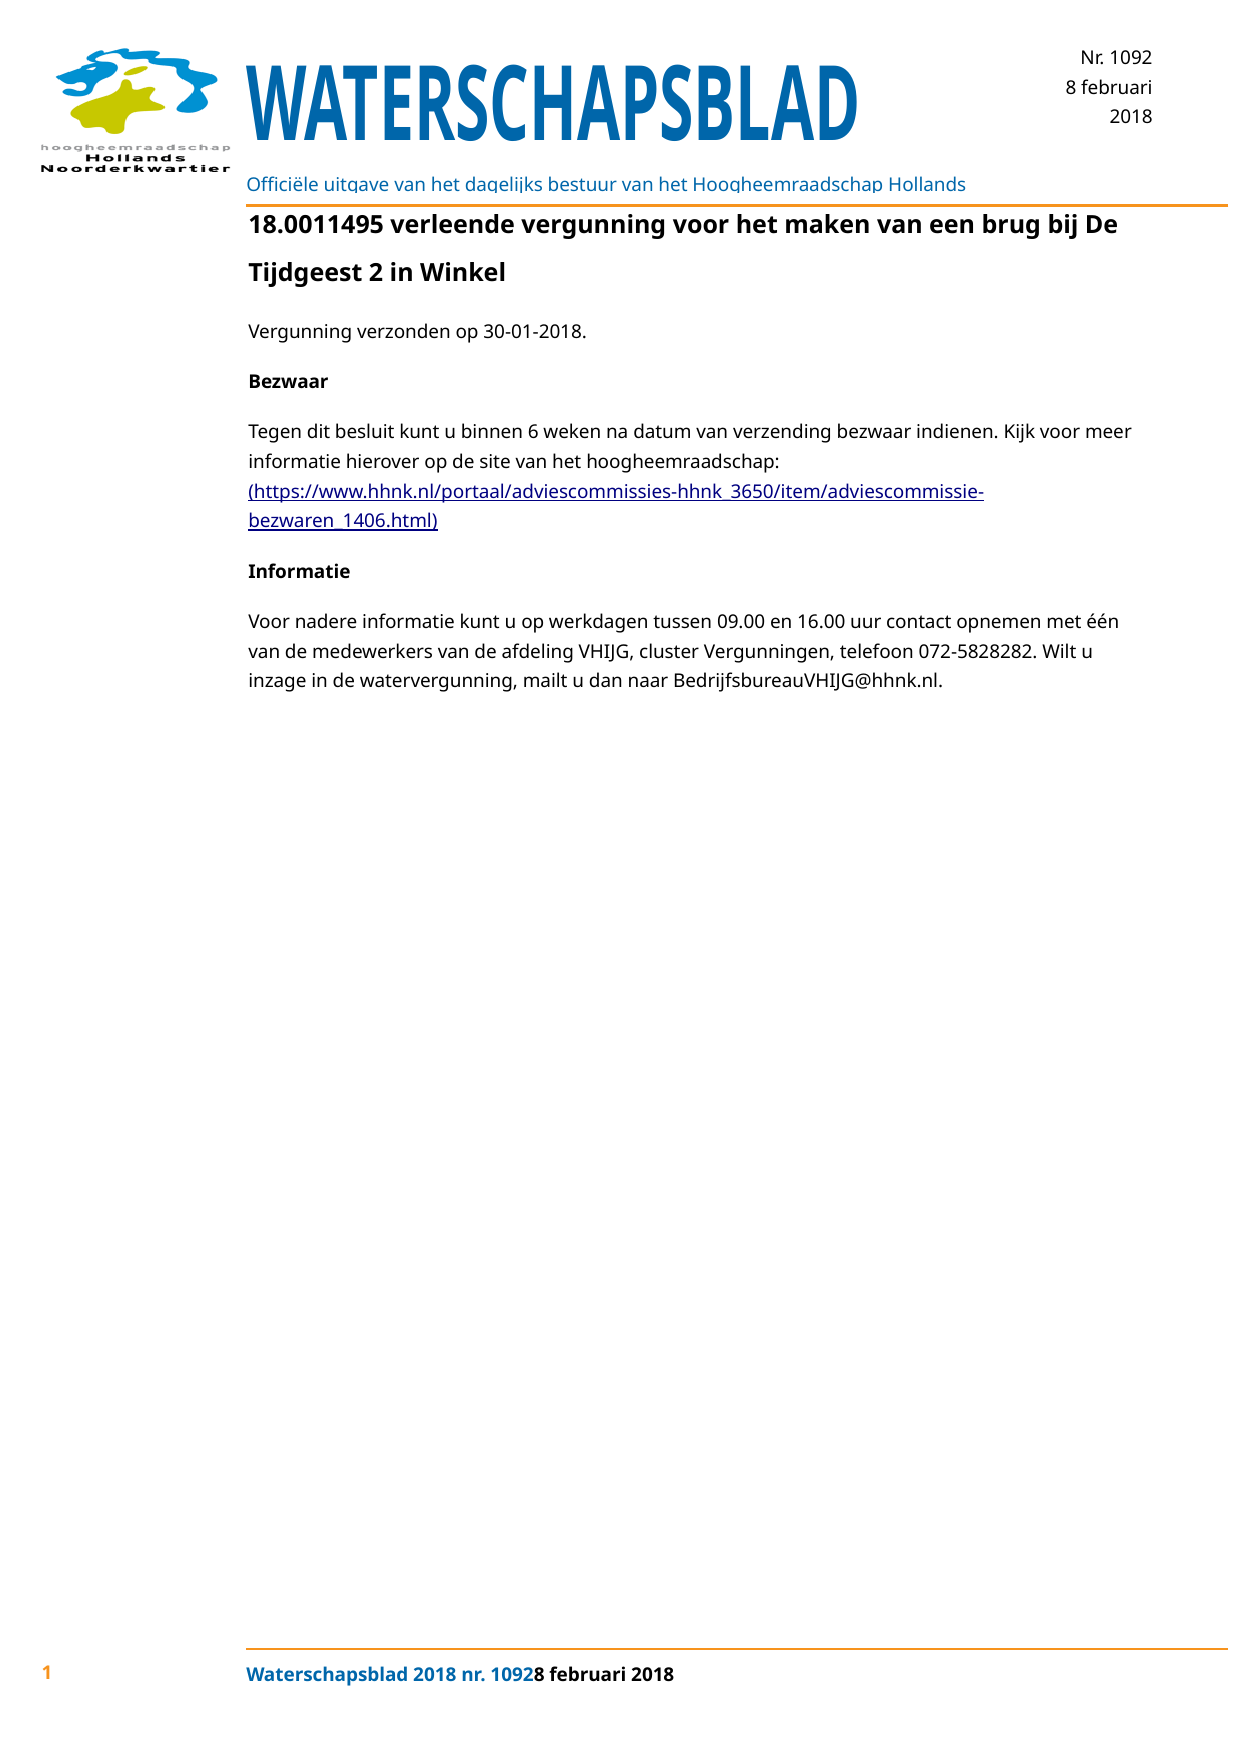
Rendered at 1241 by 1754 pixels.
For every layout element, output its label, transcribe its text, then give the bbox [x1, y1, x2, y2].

text Vergunning verzonden op 30-01-2018. [248, 318, 1152, 344]
text 18.0011495 verleende vergunning voor het maken van een brug bij De Tijdgeest 2 in Winkel [248, 207, 1152, 288]
text Tegen dit besluit kunt u binnen 6 weken na datum van verzending bezwaar indienen. Kijk voor meer informatie hierover op de site van het hoogheemraadschap: (https://www.hhnk.nl/portaal/adviescommissies-hhnk_3650/item/adviescommissie-bezwaren_1406.html) [248, 419, 1152, 533]
text Bezwaar [248, 368, 1152, 394]
text Informatie [248, 558, 1152, 584]
picture [41, 47, 231, 172]
text Voor nadere informatie kunt u op werkdagen tussen 09.00 en 16.00 uur contact opnemen met één van de medewerkers van de afdeling VHIJG, cluster Vergunningen, telefoon 072-5828282. Wilt u inzage in de watervergunning, mailt u dan naar BedrijfsbureauVHIJG@hhnk.nl. [248, 608, 1152, 693]
